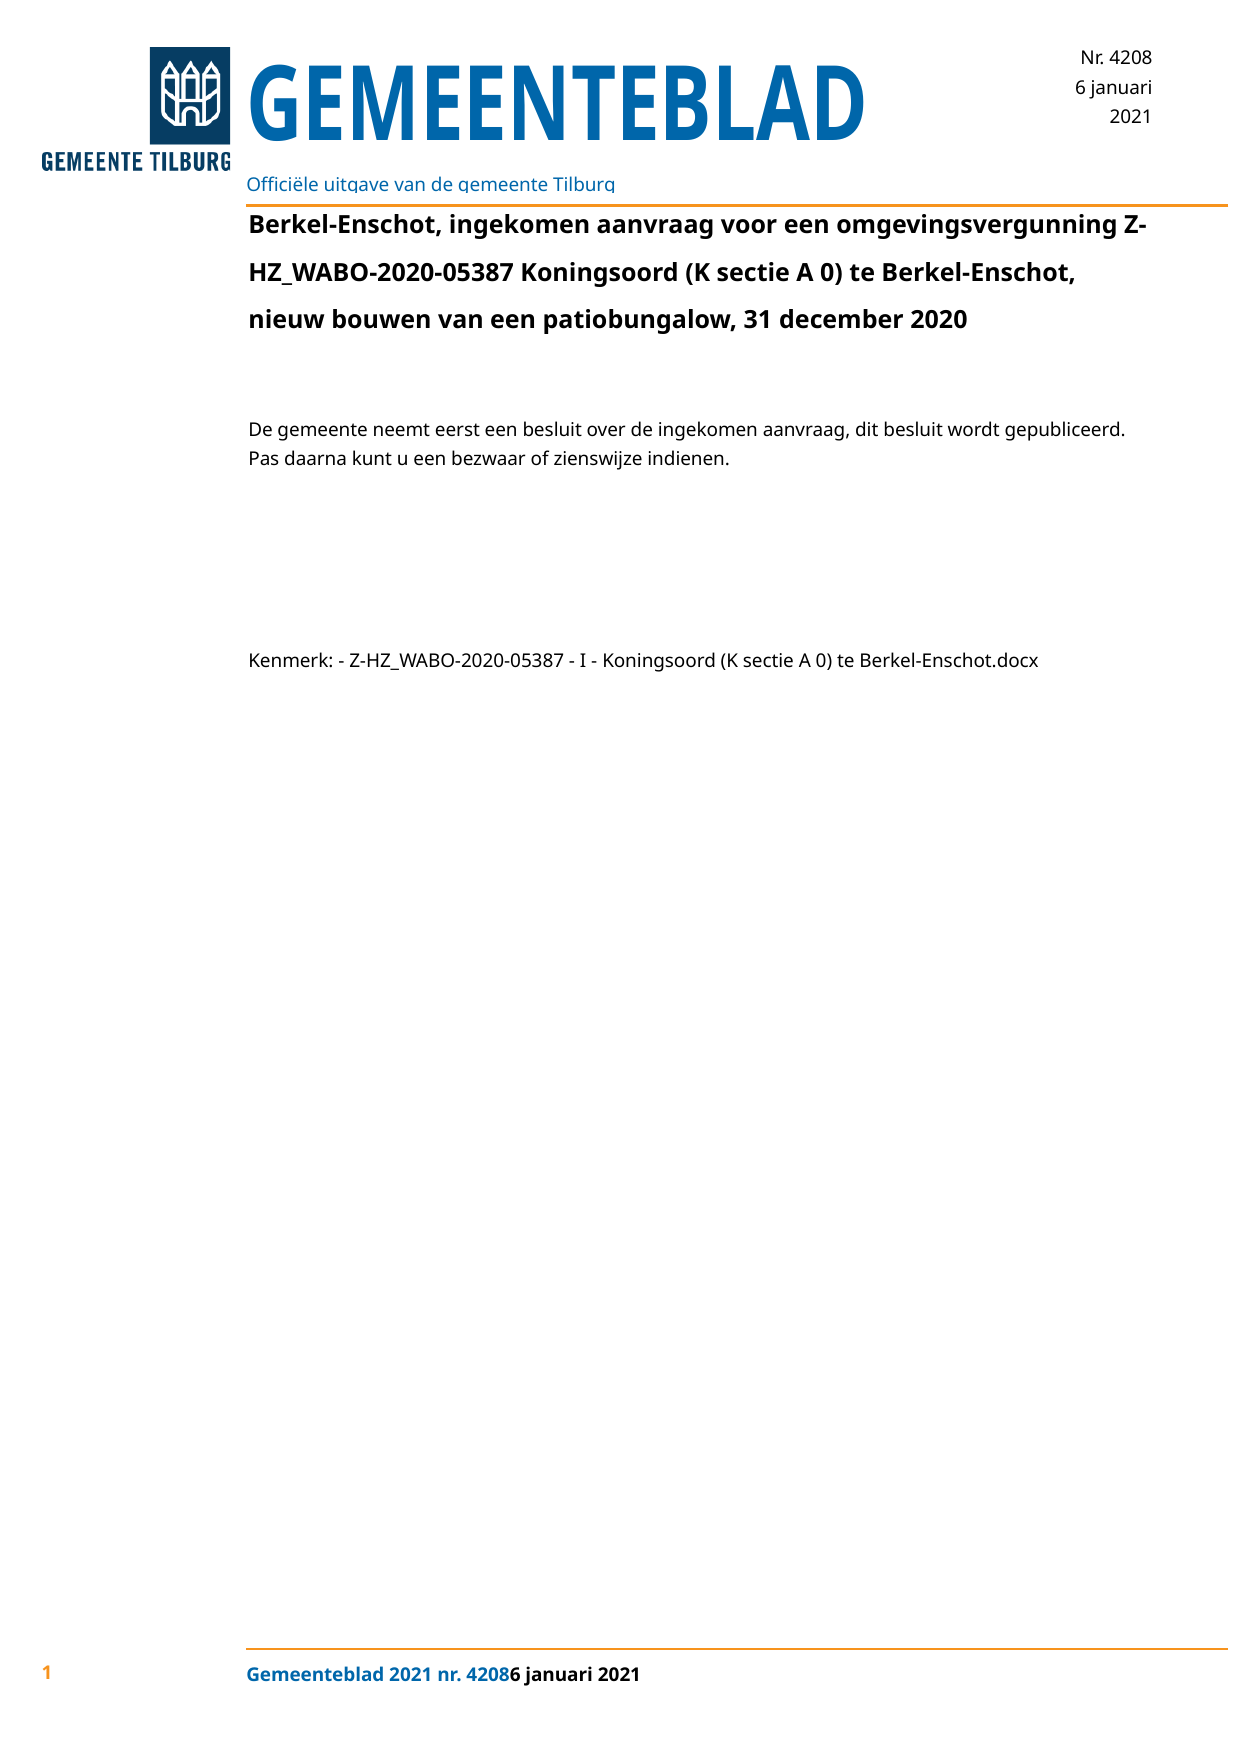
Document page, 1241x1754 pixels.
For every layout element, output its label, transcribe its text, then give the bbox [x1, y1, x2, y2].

picture [41, 47, 231, 172]
text Berkel-Enschot, ingekomen aanvraag voor een omgevingsvergunning Z-HZ_WABO-2020-05387 Koningsoord (K sectie A 0) te Berkel-Enschot, nieuw bouwen van een patiobungalow, 31 december 2020 [248, 207, 1152, 336]
text De gemeente neemt eerst een besluit over de ingekomen aanvraag, dit besluit wordt gepubliceerd. Pas daarna kunt u een bezwaar of zienswijze indienen. [248, 416, 1152, 471]
text Kenmerk: - Z-HZ_WABO-2020-05387 - I - Koningsoord (K sectie A 0) te Berkel-Enschot.docx [248, 647, 1152, 673]
